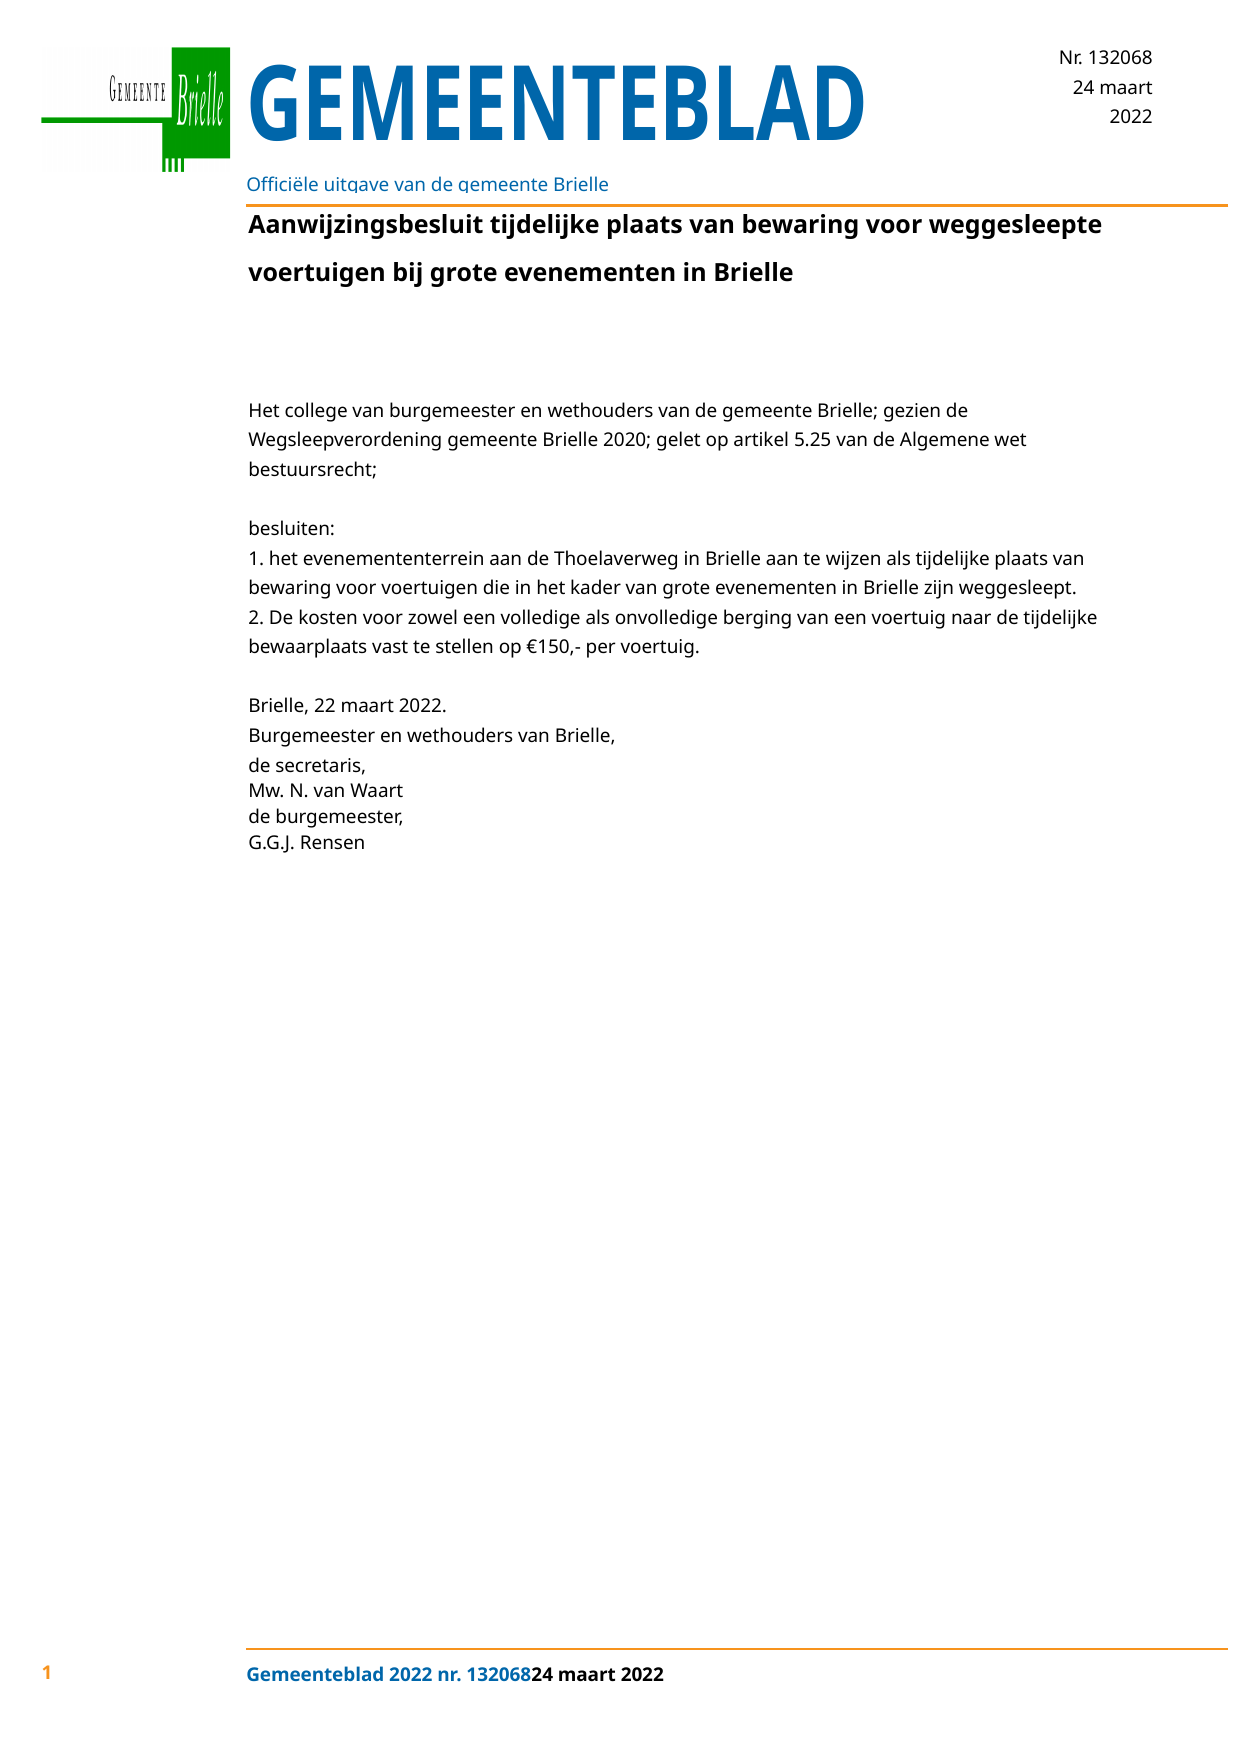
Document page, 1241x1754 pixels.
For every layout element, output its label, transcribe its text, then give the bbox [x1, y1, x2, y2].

text G.G.J. Rensen [248, 829, 1152, 855]
text Mw. N. van Waart [248, 777, 1152, 803]
text Burgemeester en wethouders van Brielle, [248, 722, 1152, 748]
text Aanwijzingsbesluit tijdelijke plaats van bewaring voor weggesleepte voertuigen bij grote evenementen in Brielle [248, 207, 1152, 288]
text Brielle, 22 maart 2022. [248, 693, 1152, 718]
text de secretaris, [248, 752, 1152, 777]
text 1. het evenemententerrein aan de Thoelaverweg in Brielle aan te wijzen als tijdelijke plaats van bewaring voor voertuigen die in het kader van grote evenementen in Brielle zijn weggesleept. [248, 545, 1152, 600]
text Het college van burgemeester en wethouders van de gemeente Brielle; gezien de Wegsleepverordening gemeente Brielle 2020; gelet op artikel 5.25 van de Algemene wet bestuursrecht; [248, 397, 1152, 482]
text de burgemeester, [248, 803, 1152, 829]
text besluiten: [248, 515, 1152, 541]
text 2. De kosten voor zowel een volledige als onvolledige berging van een voertuig naar de tijdelijke bewaarplaats vast te stellen op €150,- per voertuig. [248, 604, 1152, 659]
picture [41, 47, 231, 172]
